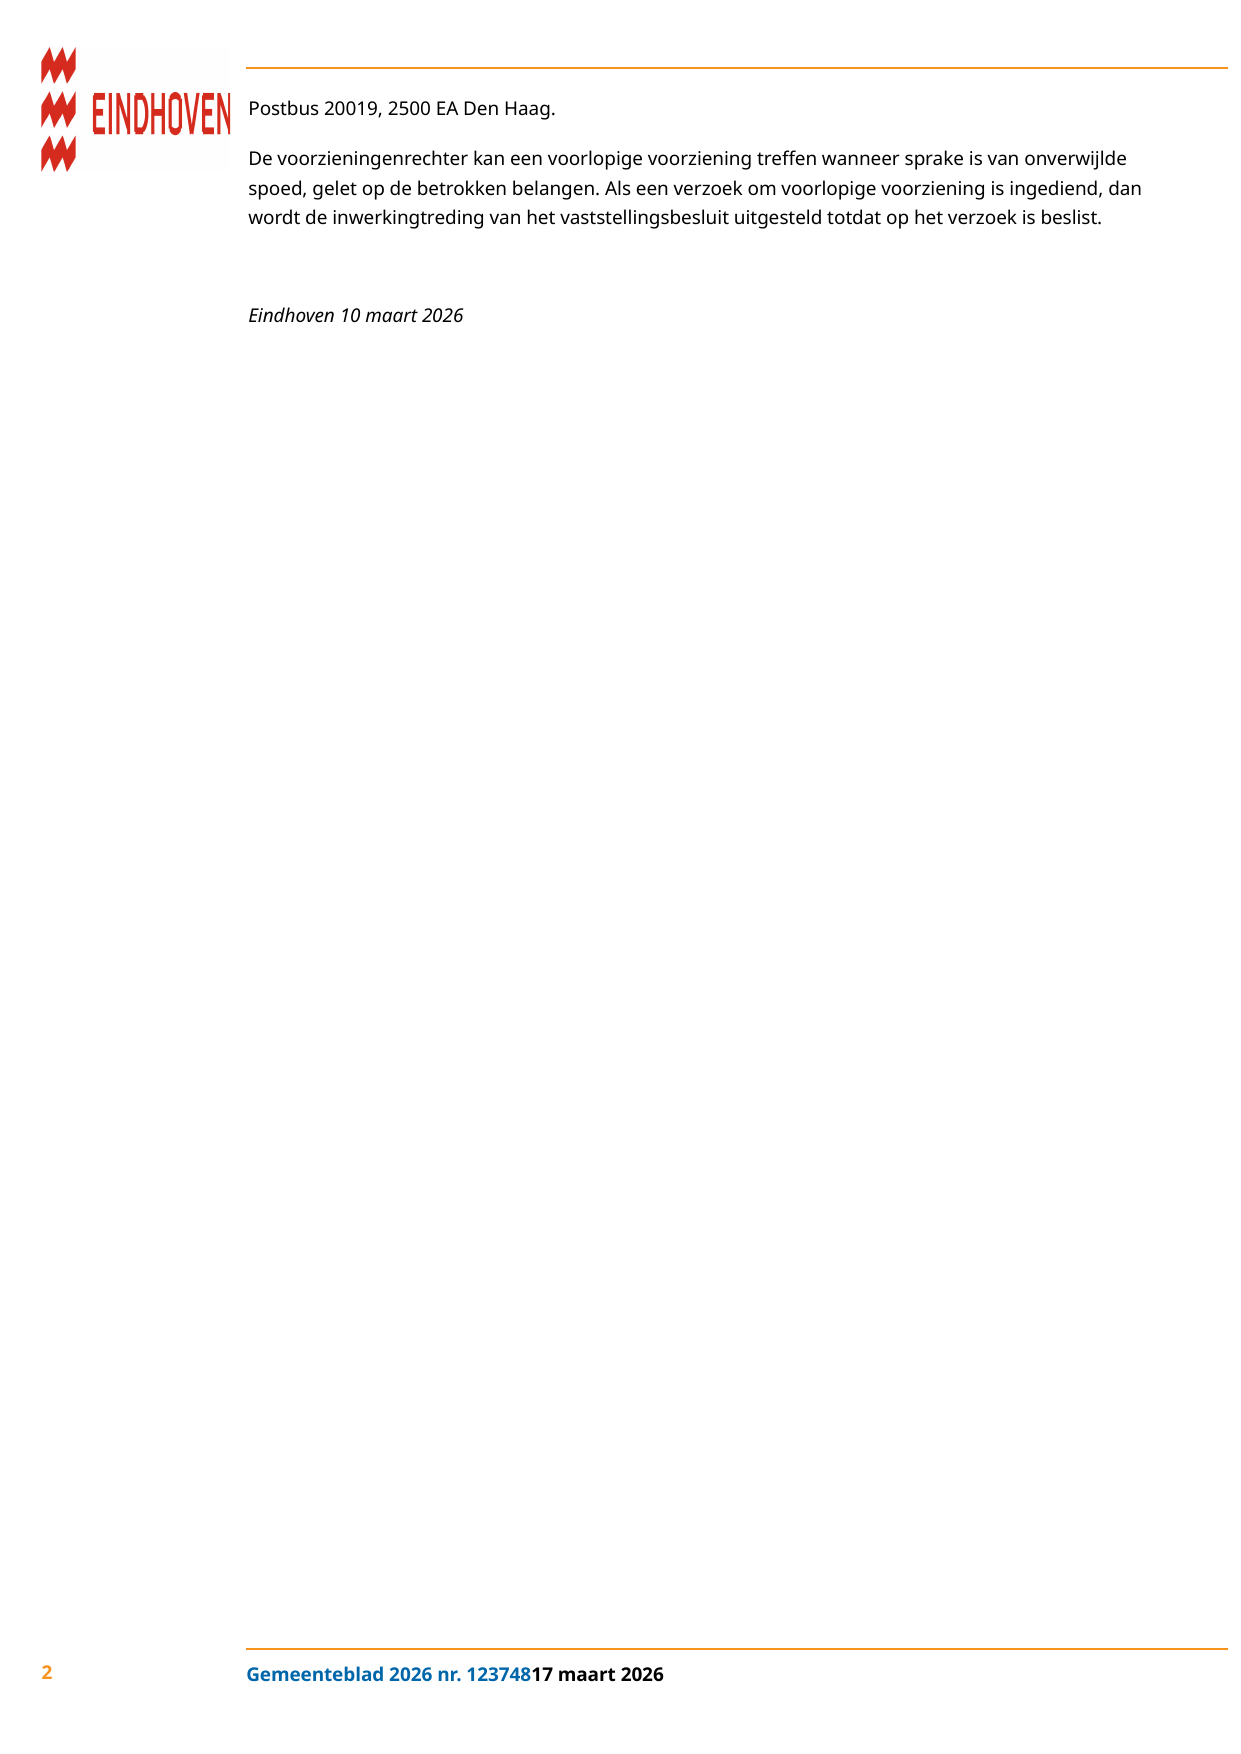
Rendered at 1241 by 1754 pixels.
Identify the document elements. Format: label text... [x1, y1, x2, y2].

picture [41, 47, 231, 172]
text Eindhoven 10 maart 2026 [248, 303, 1152, 328]
text Postbus 20019, 2500 EA Den Haag. [248, 95, 1152, 121]
text De voorzieningenrechter kan een voorlopige voorziening treffen wanneer sprake is van onverwijlde spoed, gelet op de betrokken belangen. Als een verzoek om voorlopige voorziening is ingediend, dan wordt de inwerkingtreding van het vaststellingsbesluit uitgesteld totdat op het verzoek is beslist. [248, 145, 1152, 230]
